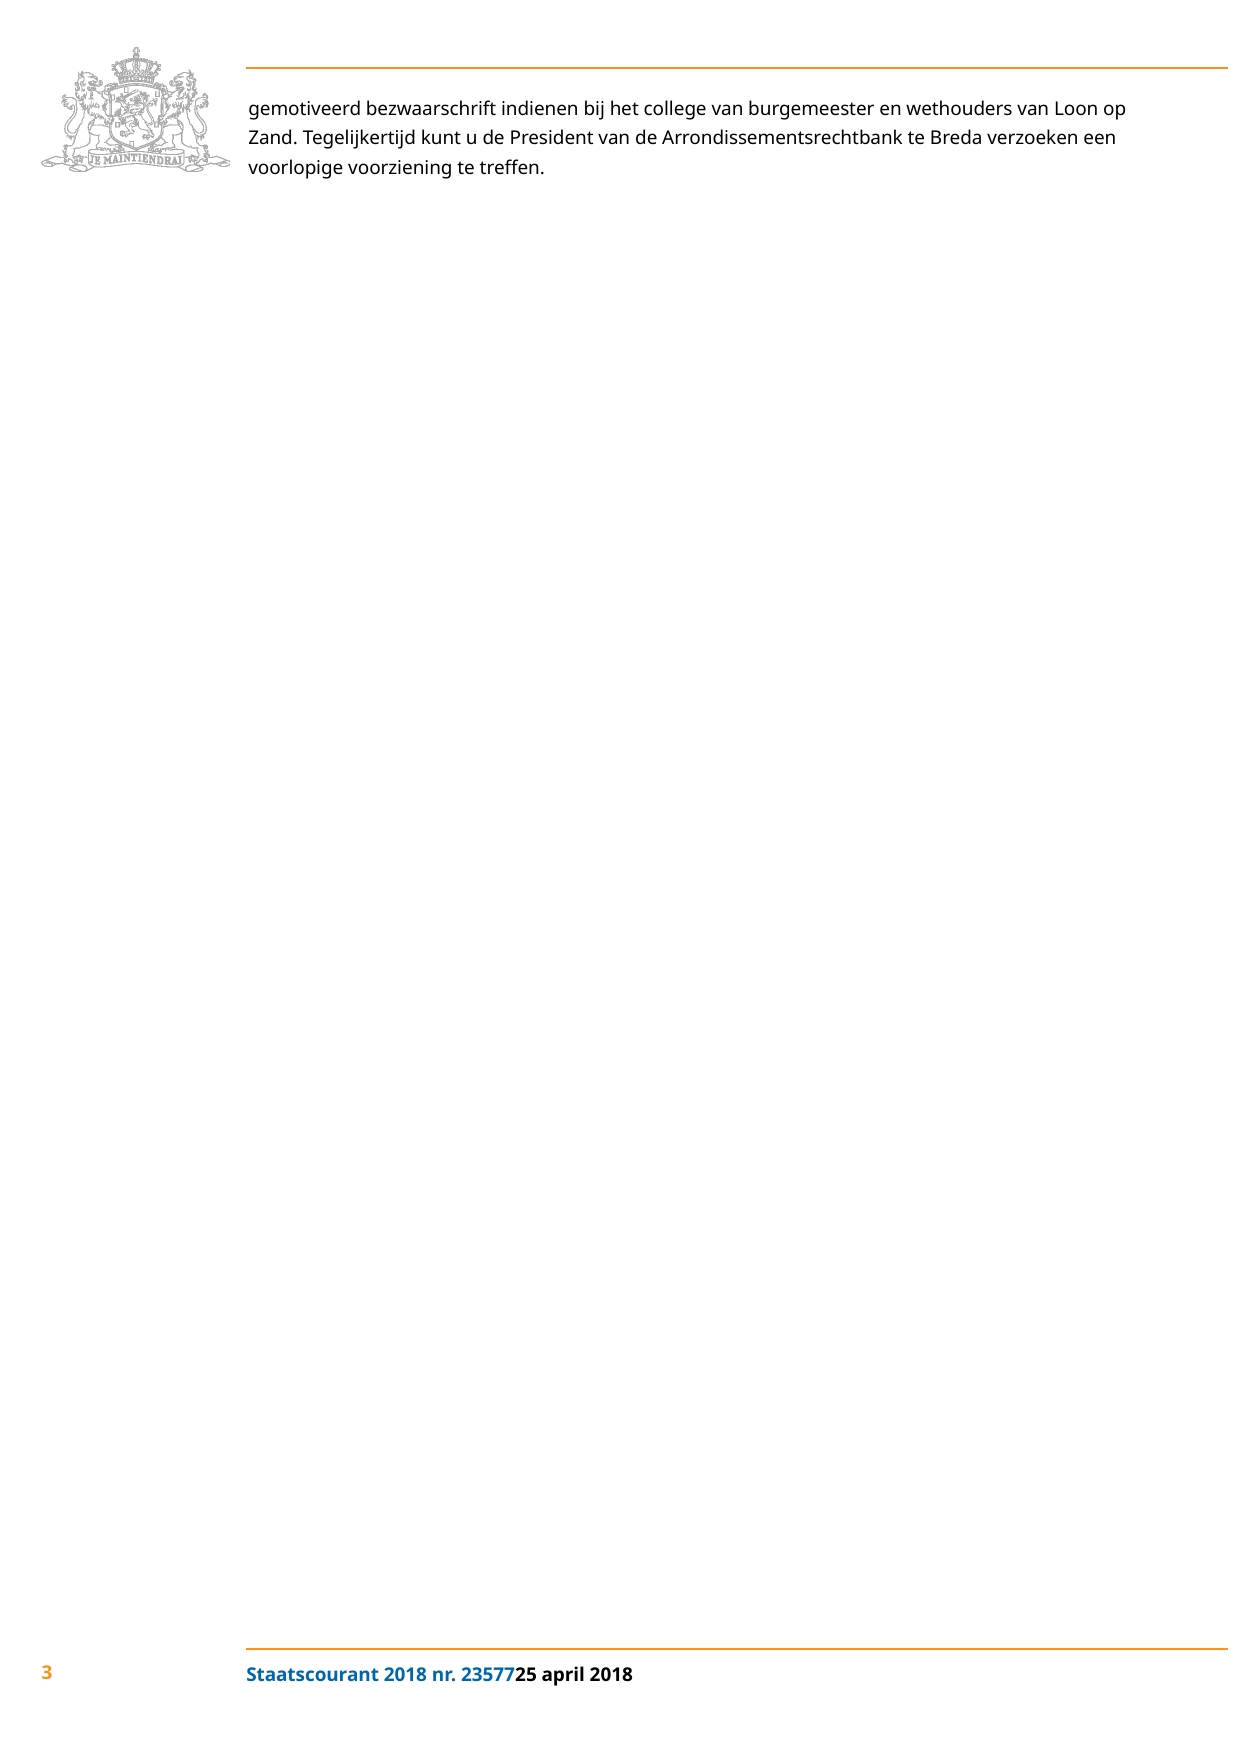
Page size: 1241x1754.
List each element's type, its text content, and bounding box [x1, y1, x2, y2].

text gemotiveerd bezwaarschrift indienen bij het college van burgemeester en wethouders van Loon op Zand. Tegelijkertijd kunt u de President van de Arrondissementsrechtbank te Breda verzoeken een voorlopige voorziening te treffen. [248, 95, 1152, 180]
picture [41, 47, 231, 172]
